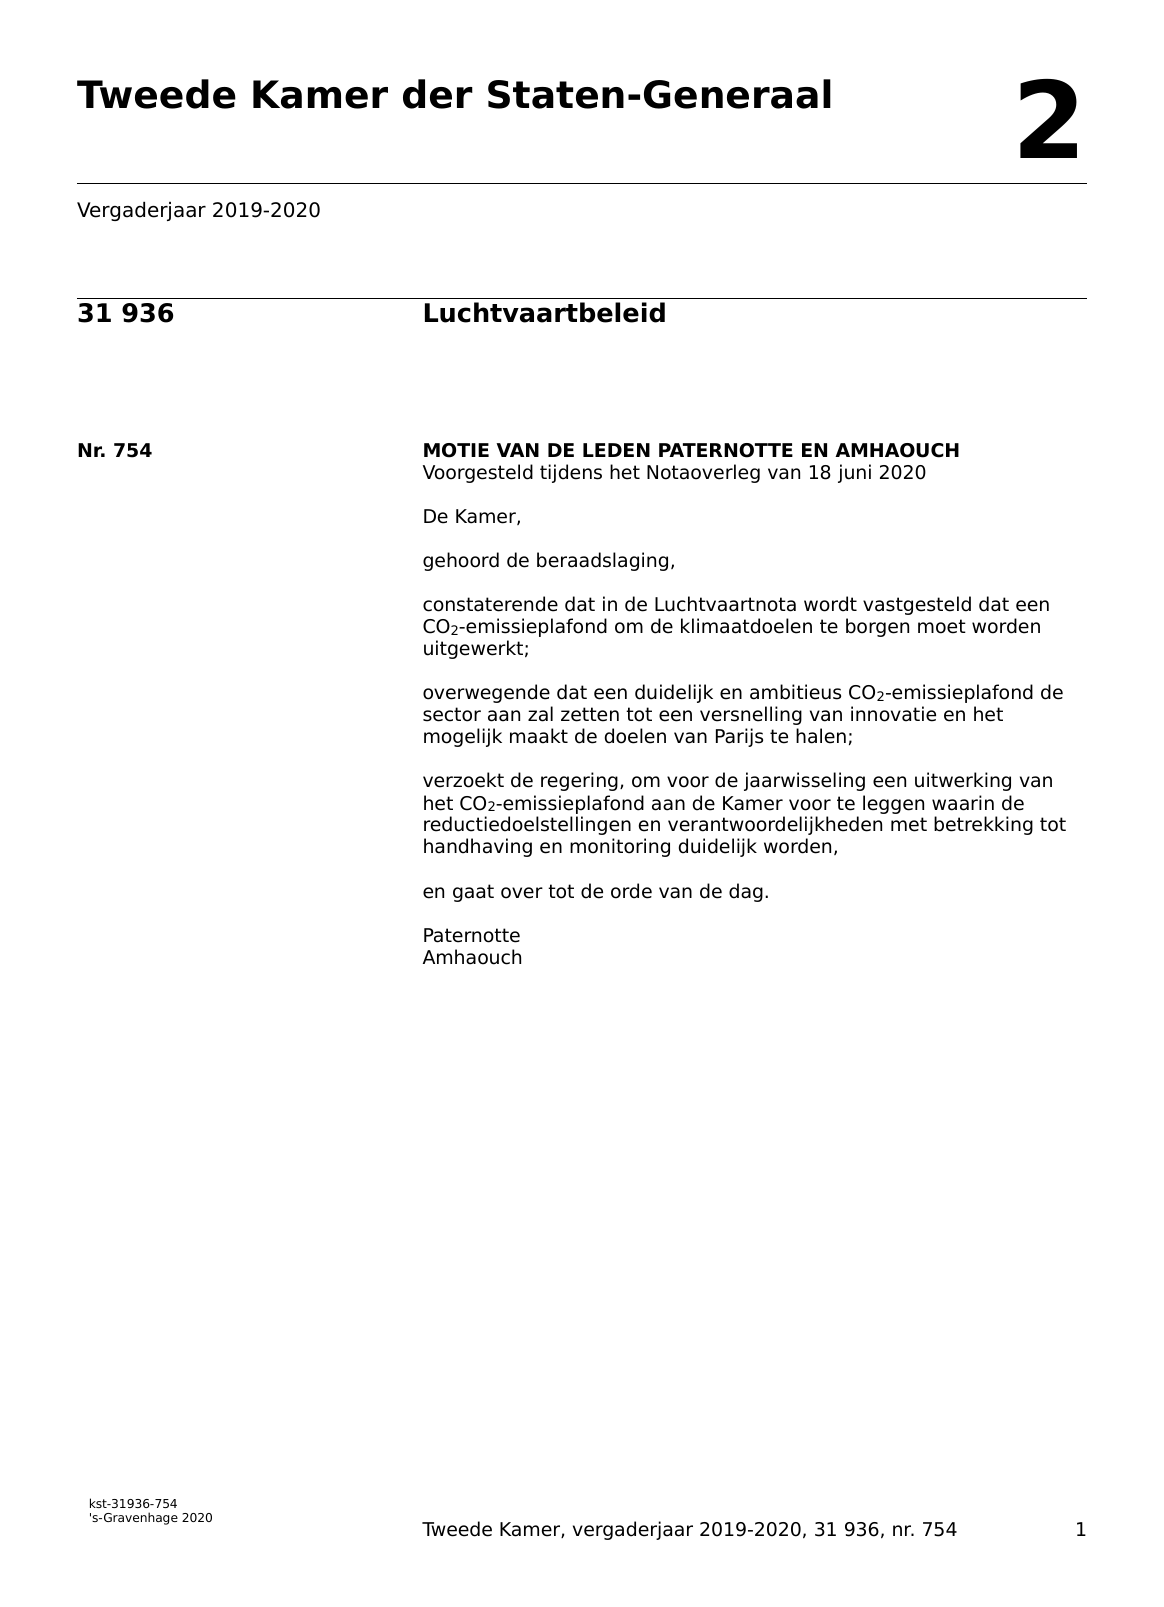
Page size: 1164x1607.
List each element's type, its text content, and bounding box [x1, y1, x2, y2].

text Paternotte [422, 925, 1087, 947]
text en gaat over tot de orde van de dag. [422, 881, 1087, 902]
text Voorgesteld tijdens het Notaoverleg van 18 juni 2020 [422, 462, 1087, 484]
table_header Tweede Kamer der Staten-Generaal [77, 59, 886, 183]
text constaterende dat in de Luchtvaartnota wordt vastgesteld dat een CO2-emissieplafond om de klimaatdoelen te borgen moet worden uitgewerkt; [422, 594, 1087, 660]
text overwegende dat een duidelijk en ambitieus CO2-emissieplafond de sector aan zal zetten tot een versnelling van innovatie en het mogelijk maakt de doelen van Parijs te halen; [422, 682, 1087, 748]
subtitle Nr. 754 MOTIE VAN DE LEDEN PATERNOTTE EN AMHAOUCH [77, 440, 1087, 462]
text 's-Gravenhage 2020 [88, 1511, 323, 1525]
table_header 2 [886, 59, 1087, 183]
text De Kamer, [422, 506, 1087, 528]
text gehoord de beraadslaging, [422, 550, 1087, 572]
text kst-31936-754 [88, 1497, 323, 1511]
subtitle 31 936 Luchtvaartbeleid [77, 299, 1087, 329]
text verzoekt de regering, om voor de jaarwisseling een uitwerking van het CO2-emissieplafond aan de Kamer voor te leggen waarin de reductiedoelstellingen en verantwoordelijkheden met betrekking tot handhaving en monitoring duidelijk worden, [422, 770, 1087, 858]
text Amhaouch [422, 947, 1087, 969]
table_cell Vergaderjaar 2019-2020 [77, 184, 1087, 298]
